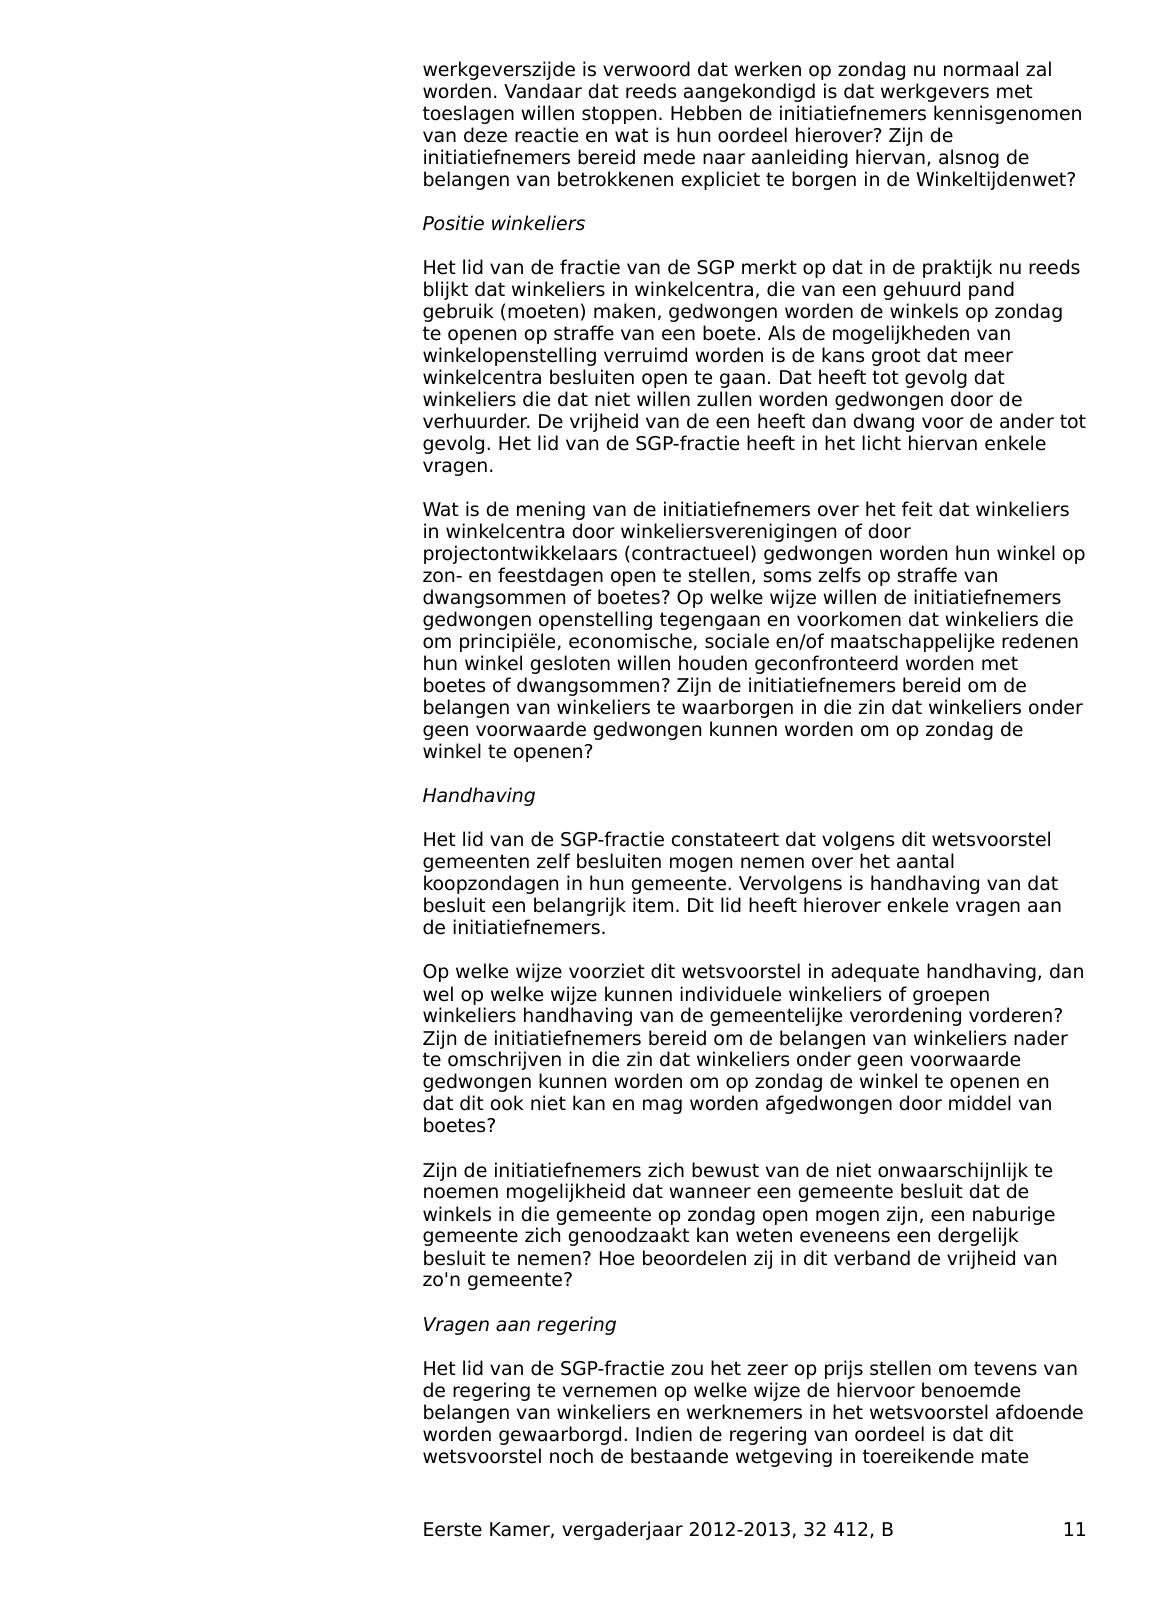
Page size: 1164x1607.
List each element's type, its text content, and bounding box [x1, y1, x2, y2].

text Het lid van de fractie van de SGP merkt op dat in de praktijk nu reeds blijkt dat winkeliers in winkelcentra, die van een gehuurd pand gebruik (moeten) maken, gedwongen worden de winkels op zondag te openen op straffe van een boete. Als de mogelijkheden van winkelopenstelling verruimd worden is de kans groot dat meer winkelcentra besluiten open te gaan. Dat heeft tot gevolg dat winkeliers die dat niet willen zullen worden gedwongen door de verhuurder. De vrijheid van de een heeft dan dwang voor de ander tot gevolg. Het lid van de SGP-fractie heeft in het licht hiervan enkele vragen. [422, 257, 1087, 477]
subtitle Vragen aan regering [422, 1313, 1087, 1336]
text werkgeverszijde is verwoord dat werken op zondag nu normaal zal worden. Vandaar dat reeds aangekondigd is dat werkgevers met toeslagen willen stoppen. Hebben de initiatiefnemers kennisgenomen van deze reactie en wat is hun oordeel hierover? Zijn de initiatiefnemers bereid mede naar aanleiding hiervan, alsnog de belangen van betrokkenen expliciet te borgen in de Winkeltijdenwet? [422, 59, 1087, 191]
text Op welke wijze voorziet dit wetsvoorstel in adequate handhaving, dan wel op welke wijze kunnen individuele winkeliers of groepen winkeliers handhaving van de gemeentelijke verordening vorderen? Zijn de initiatiefnemers bereid om de belangen van winkeliers nader te omschrijven in die zin dat winkeliers onder geen voorwaarde gedwongen kunnen worden om op zondag de winkel te openen en dat dit ook niet kan en mag worden afgedwongen door middel van boetes? [422, 961, 1087, 1137]
text Wat is de mening van de initiatiefnemers over het feit dat winkeliers in winkelcentra door winkeliersverenigingen of door projectontwikkelaars (contractueel) gedwongen worden hun winkel op zon- en feestdagen open te stellen, soms zelfs op straffe van dwangsommen of boetes? Op welke wijze willen de initiatiefnemers gedwongen openstelling tegengaan en voorkomen dat winkeliers die om principiële, economische, sociale en/of maatschappelijke redenen hun winkel gesloten willen houden geconfronteerd worden met boetes of dwangsommen? Zijn de initiatiefnemers bereid om de belangen van winkeliers te waarborgen in die zin dat winkeliers onder geen voorwaarde gedwongen kunnen worden om op zondag de winkel te openen? [422, 499, 1087, 763]
text Het lid van de SGP-fractie zou het zeer op prijs stellen om tevens van de regering te vernemen op welke wijze de hiervoor benoemde belangen van winkeliers en werknemers in het wetsvoorstel afdoende worden gewaarborgd. Indien de regering van oordeel is dat dit wetsvoorstel noch de bestaande wetgeving in toereikende mate [422, 1358, 1087, 1468]
text Het lid van de SGP-fractie constateert dat volgens dit wetsvoorstel gemeenten zelf besluiten mogen nemen over het aantal koopzondagen in hun gemeente. Vervolgens is handhaving van dat besluit een belangrijk item. Dit lid heeft hierover enkele vragen aan de initiatiefnemers. [422, 829, 1087, 939]
subtitle Positie winkeliers [422, 213, 1087, 235]
subtitle Handhaving [422, 785, 1087, 807]
text Zijn de initiatiefnemers zich bewust van de niet onwaarschijnlijk te noemen mogelijkheid dat wanneer een gemeente besluit dat de winkels in die gemeente op zondag open mogen zijn, een naburige gemeente zich genoodzaakt kan weten eveneens een dergelijk besluit te nemen? Hoe beoordelen zij in dit verband de vrijheid van zo'n gemeente? [422, 1159, 1087, 1291]
